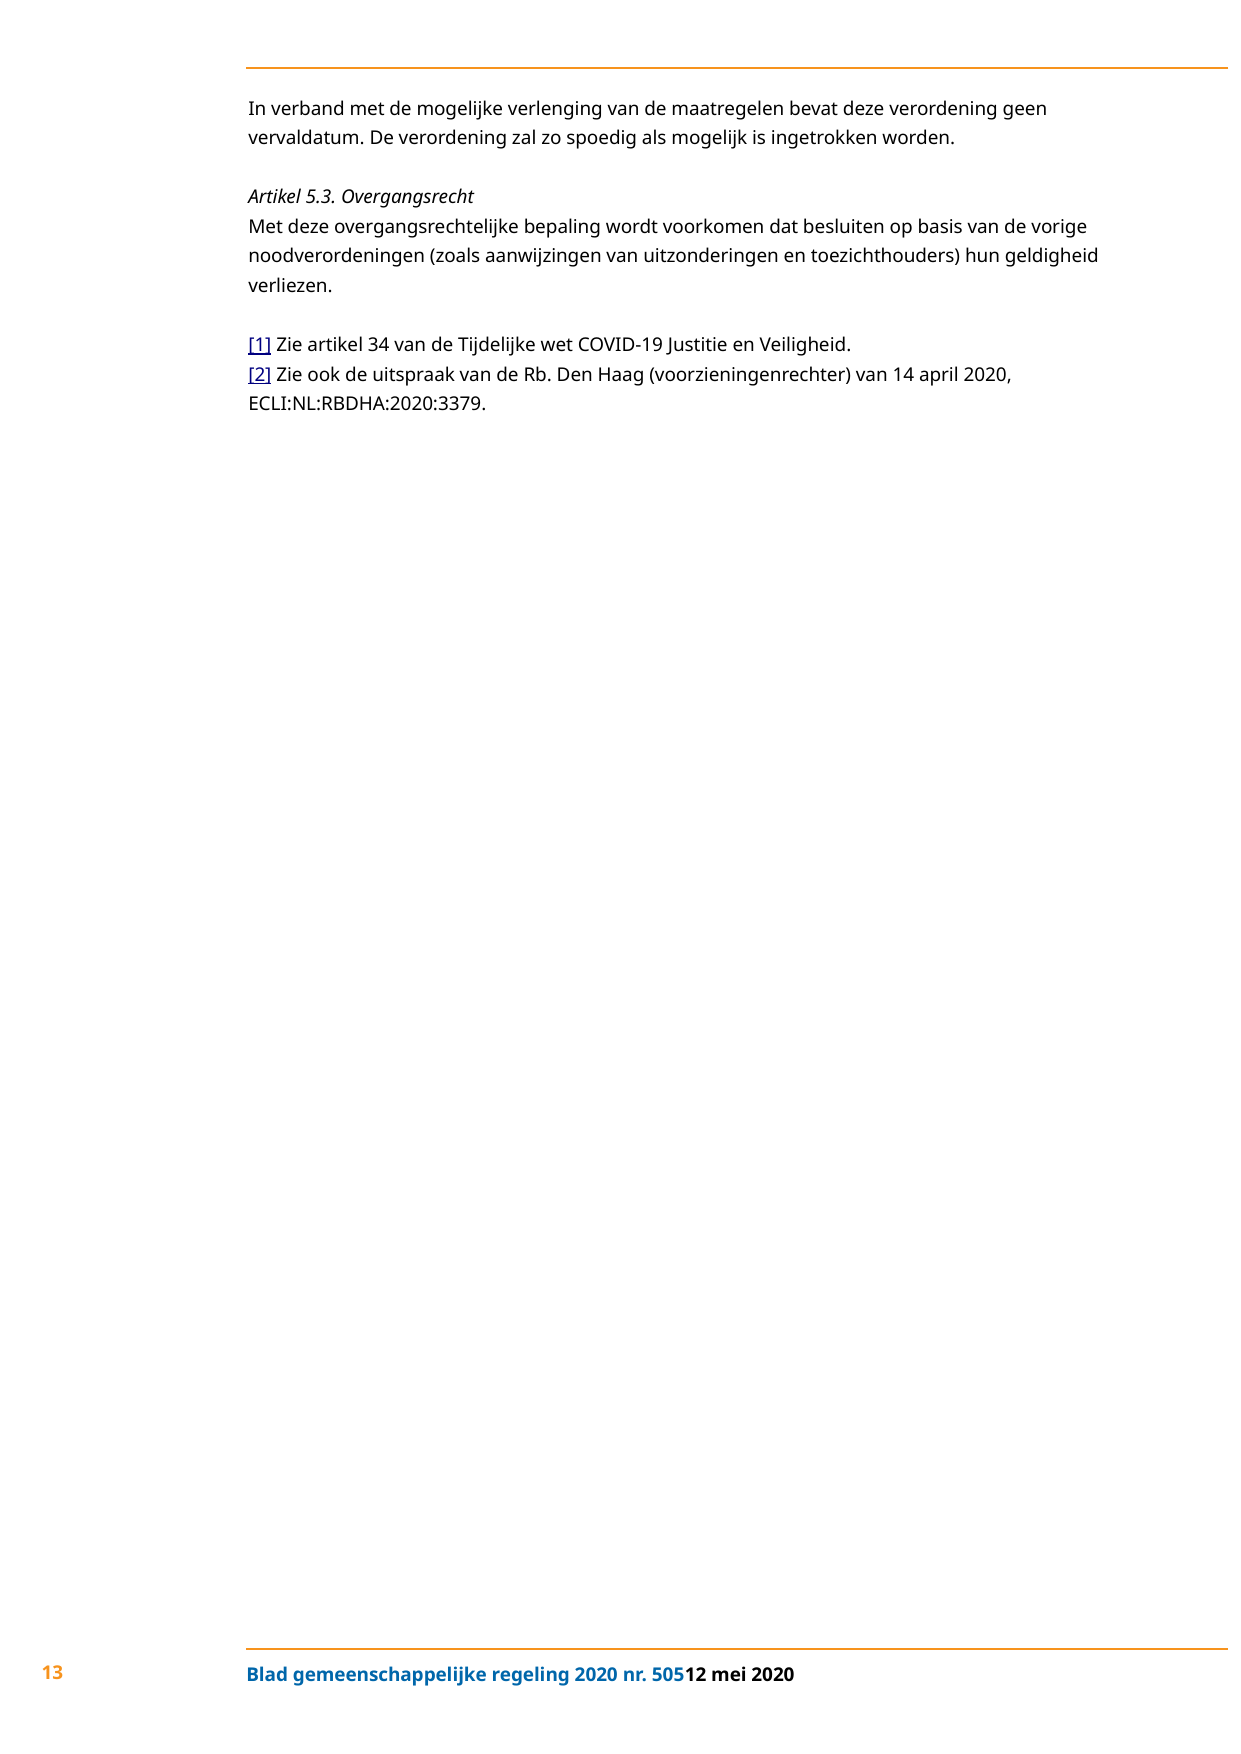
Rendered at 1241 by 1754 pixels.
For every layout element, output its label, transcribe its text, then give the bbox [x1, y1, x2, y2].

text Artikel 5.3. Overgangsrecht [248, 183, 1152, 209]
text [1] Zie artikel 34 van de Tijdelijke wet COVID-19 Justitie en Veiligheid. [248, 331, 1152, 357]
text [2] Zie ook de uitspraak van de Rb. Den Haag (voorzieningenrechter) van 14 april 2020, ECLI:NL:RBDHA:2020:3379. [248, 361, 1152, 416]
text In verband met de mogelijke verlenging van de maatregelen bevat deze verordening geen vervaldatum. De verordening zal zo spoedig als mogelijk is ingetrokken worden. [248, 95, 1152, 150]
text Met deze overgangsrechtelijke bepaling wordt voorkomen dat besluiten op basis van de vorige noodverordeningen (zoals aanwijzingen van uitzonderingen en toezichthouders) hun geldigheid verliezen. [248, 213, 1152, 298]
picture [41, 47, 231, 172]
